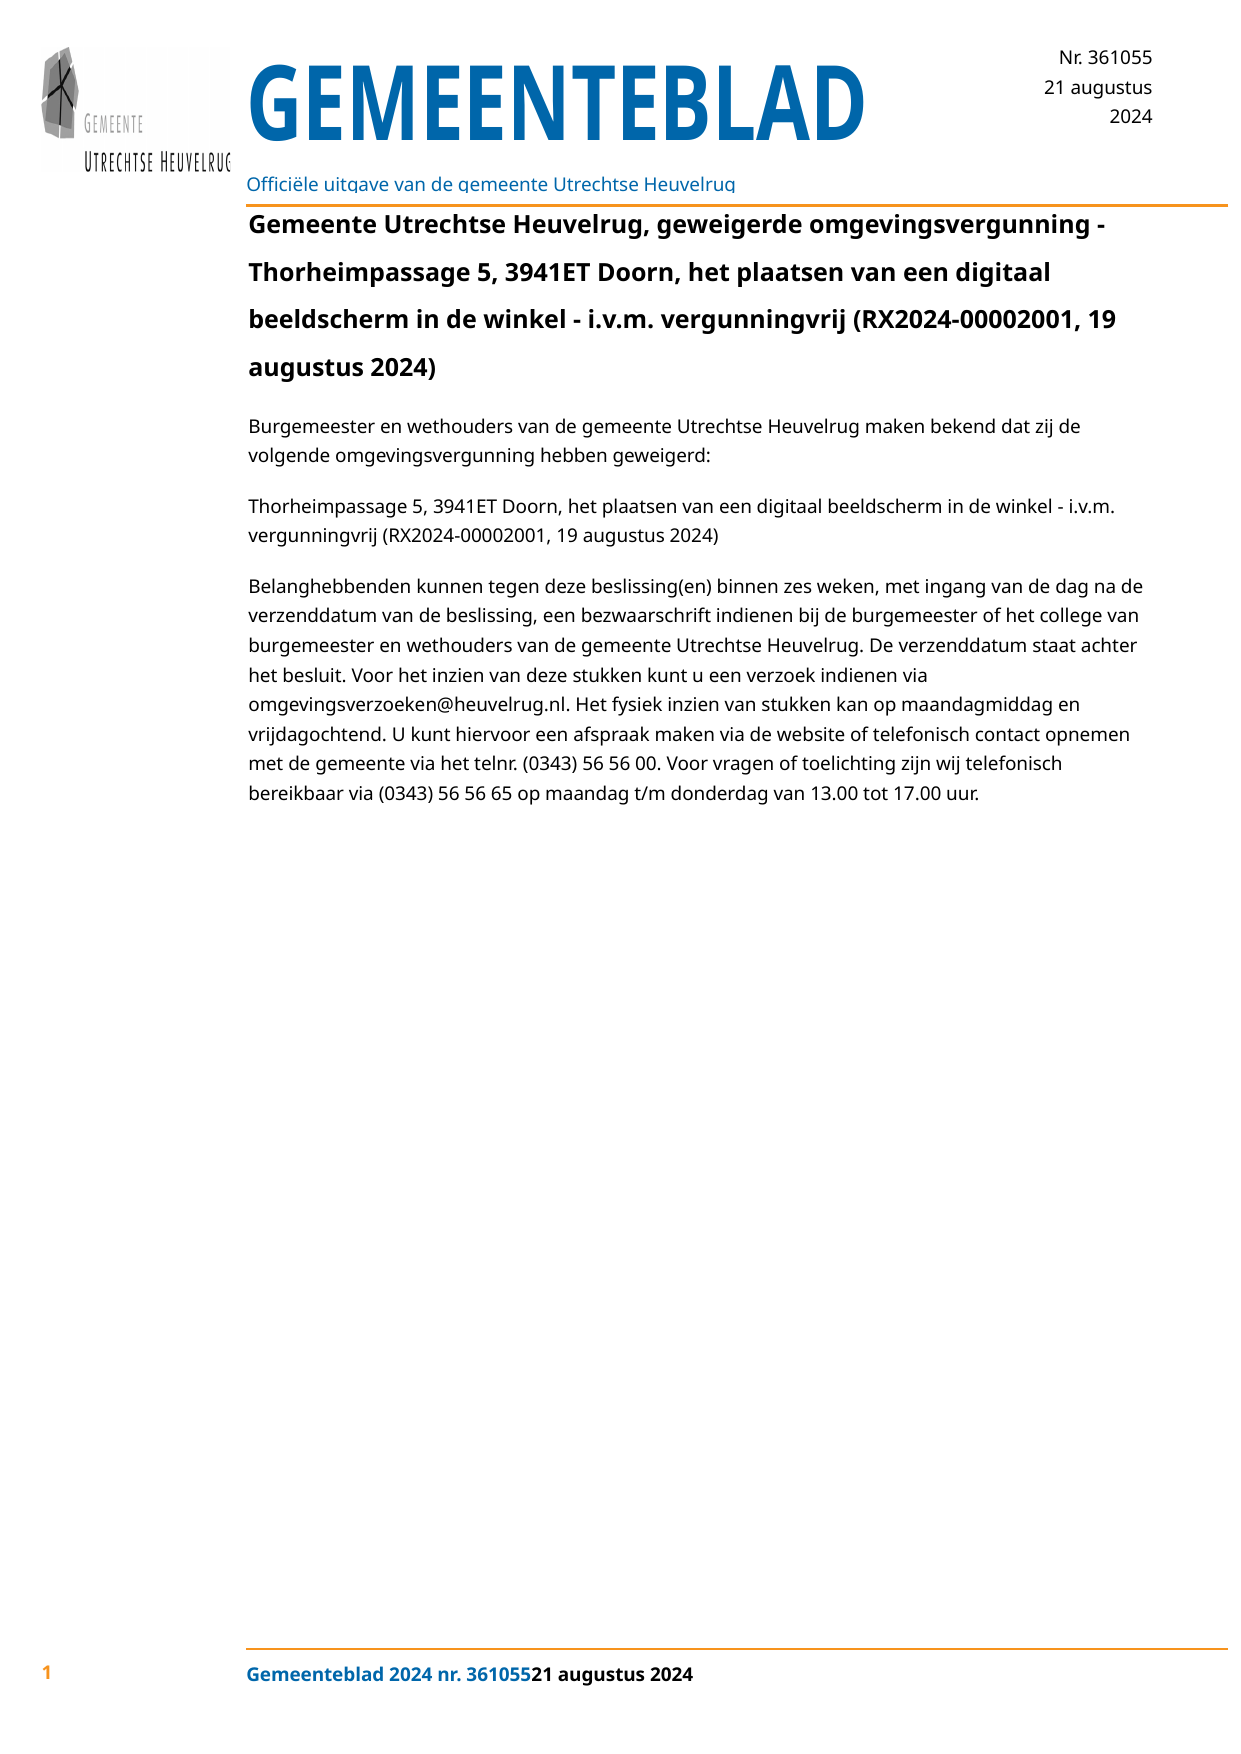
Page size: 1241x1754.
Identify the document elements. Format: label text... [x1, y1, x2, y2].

text Belanghebbenden kunnen tegen deze beslissing(en) binnen zes weken, met ingang van de dag na de verzenddatum van de beslissing, een bezwaarschrift indienen bij de burgemeester of het college van burgemeester en wethouders van de gemeente Utrechtse Heuvelrug. De verzenddatum staat achter het besluit. Voor het inzien van deze stukken kunt u een verzoek indienen via omgevingsverzoeken@heuvelrug.nl. Het fysiek inzien van stukken kan op maandagmiddag en vrijdagochtend. U kunt hiervoor een afspraak maken via de website of telefonisch contact opnemen met de gemeente via het telnr. (0343) 56 56 00. Voor vragen of toelichting zijn wij telefonisch bereikbaar via (0343) 56 56 65 op maandag t/m donderdag van 13.00 tot 17.00 uur. [248, 573, 1152, 806]
picture [41, 47, 231, 172]
text Burgemeester en wethouders van de gemeente Utrechtse Heuvelrug maken bekend dat zij de volgende omgevingsvergunning hebben geweigerd: [248, 413, 1152, 468]
text Gemeente Utrechtse Heuvelrug, geweigerde omgevingsvergunning - Thorheimpassage 5, 3941ET Doorn, het plaatsen van een digitaal beeldscherm in de winkel - i.v.m. vergunningvrij (RX2024-00002001, 19 augustus 2024) [248, 207, 1152, 384]
text Thorheimpassage 5, 3941ET Doorn, het plaatsen van een digitaal beeldscherm in de winkel - i.v.m. vergunningvrij (RX2024-00002001, 19 augustus 2024) [248, 493, 1152, 548]
